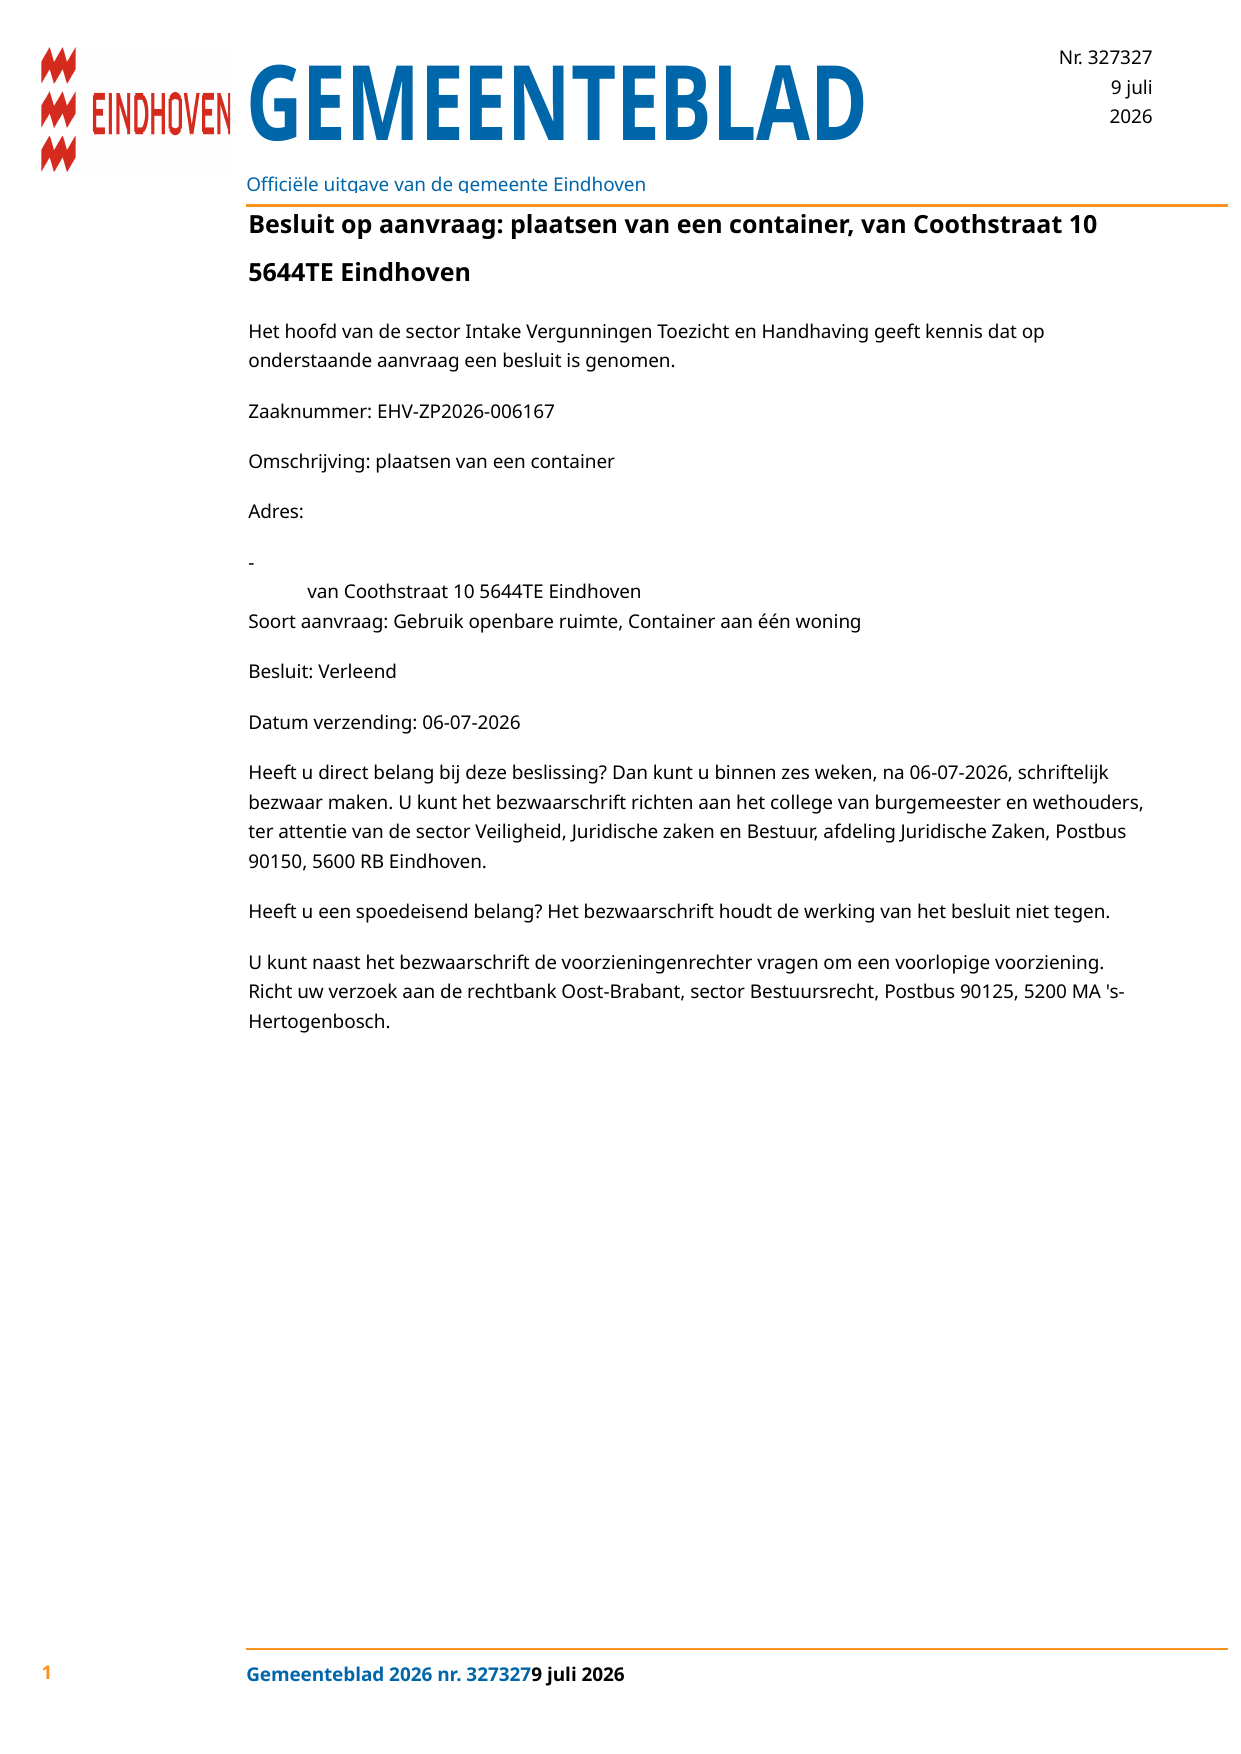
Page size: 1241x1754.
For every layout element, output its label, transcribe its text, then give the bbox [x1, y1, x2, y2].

text Besluit: Verleend [248, 659, 1152, 684]
text Heeft u direct belang bij deze beslissing? Dan kunt u binnen zes weken, na 06-07-2026, schriftelijk bezwaar maken. U kunt het bezwaarschrift richten aan het college van burgemeester en wethouders, ter attentie van de sector Veiligheid, Juridische zaken en Bestuur, afdeling Juridische Zaken, Postbus 90150, 5600 RB Eindhoven. [248, 759, 1152, 874]
text Besluit op aanvraag: plaatsen van een container, van Coothstraat 10 5644TE Eindhoven [248, 207, 1152, 288]
text Adres: [248, 499, 1152, 524]
text Datum verzending: 06-07-2026 [248, 709, 1152, 735]
text Het hoofd van de sector Intake Vergunningen Toezicht en Handhaving geeft kennis dat op onderstaande aanvraag een besluit is genomen. [248, 318, 1152, 373]
text Zaaknummer: EHV-ZP2026-006167 [248, 398, 1152, 424]
text Soort aanvraag: Gebruik openbare ruimte, Container aan één woning [248, 608, 1152, 634]
list van Coothstraat 10 5644TE Eindhoven [248, 579, 1152, 604]
text Omschrijving: plaatsen van een container [248, 448, 1152, 474]
picture [41, 47, 231, 172]
text U kunt naast het bezwaarschrift de voorzieningenrechter vragen om een voorlopige voorziening. Richt uw verzoek aan de rechtbank Oost-Brabant, sector Bestuursrecht, Postbus 90125, 5200 MA 's-Hertogenbosch. [248, 949, 1152, 1034]
text Heeft u een spoedeisend belang? Het bezwaarschrift houdt de werking van het besluit niet tegen. [248, 899, 1152, 924]
